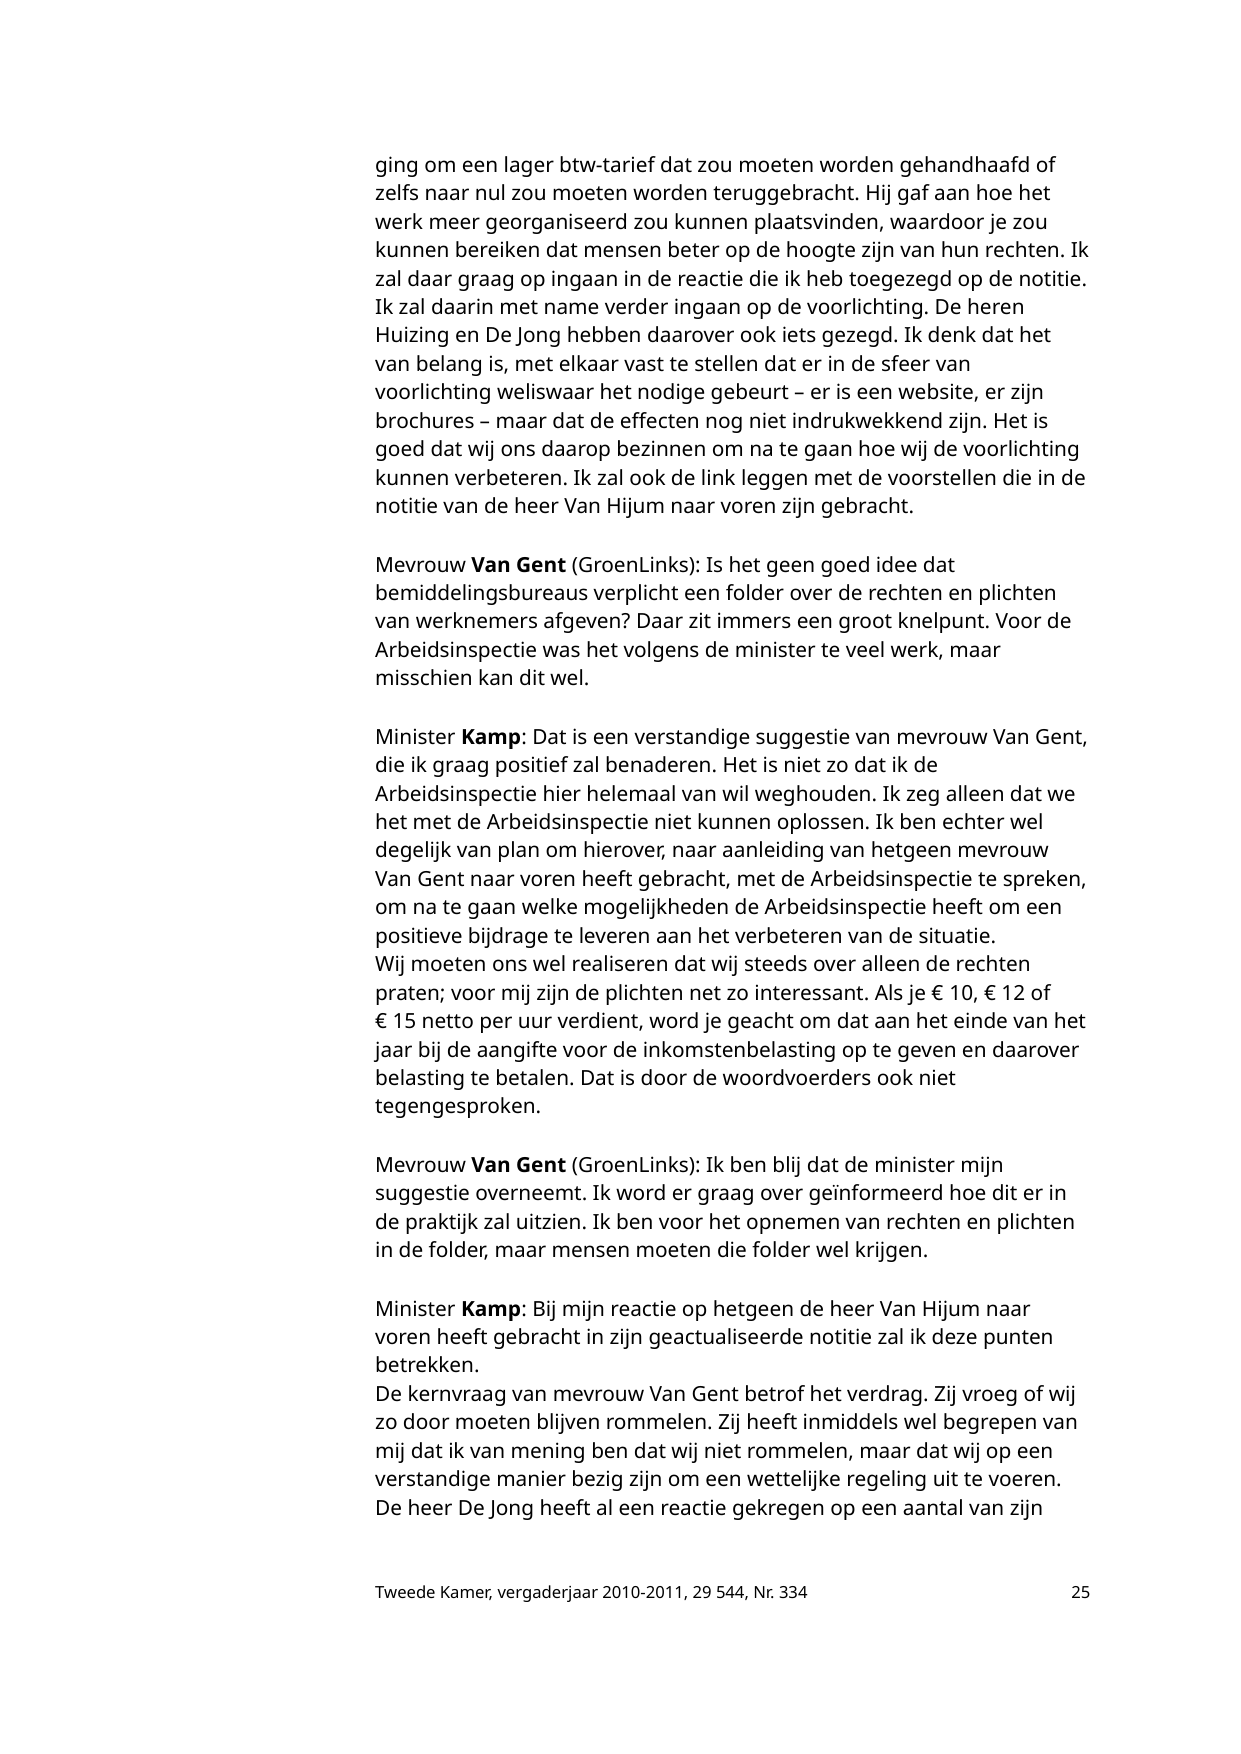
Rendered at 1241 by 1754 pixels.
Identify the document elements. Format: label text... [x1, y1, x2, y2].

text De kernvraag van mevrouw Van Gent betrof het verdrag. Zij vroeg of wij zo door moeten blijven rommelen. Zij heeft inmiddels wel begrepen van mij dat ik van mening ben dat wij niet rommelen, maar dat wij op een verstandige manier bezig zijn om een wettelijke regeling uit te voeren. [375, 1379, 1090, 1493]
text Minister Kamp: Bij mijn reactie op hetgeen de heer Van Hijum naar voren heeft gebracht in zijn geactualiseerde notitie zal ik deze punten betrekken. [375, 1294, 1090, 1379]
text Minister Kamp: Dat is een verstandige suggestie van mevrouw Van Gent, die ik graag positief zal benaderen. Het is niet zo dat ik de Arbeidsinspectie hier helemaal van wil weghouden. Ik zeg alleen dat we het met de Arbeidsinspectie niet kunnen oplossen. Ik ben echter wel degelijk van plan om hierover, naar aanleiding van hetgeen mevrouw Van Gent naar voren heeft gebracht, met de Arbeidsinspectie te spreken, om na te gaan welke mogelijkheden de Arbeidsinspectie heeft om een positieve bijdrage te leveren aan het verbeteren van de situatie. [375, 722, 1090, 949]
text De heer De Jong heeft al een reactie gekregen op een aantal van zijn [375, 1493, 1090, 1521]
text ging om een lager btw-tarief dat zou moeten worden gehandhaafd of zelfs naar nul zou moeten worden teruggebracht. Hij gaf aan hoe het werk meer georganiseerd zou kunnen plaatsvinden, waardoor je zou kunnen bereiken dat mensen beter op de hoogte zijn van hun rechten. Ik zal daar graag op ingaan in de reactie die ik heb toegezegd op de notitie. Ik zal daarin met name verder ingaan op de voorlichting. De heren Huizing en De Jong hebben daarover ook iets gezegd. Ik denk dat het van belang is, met elkaar vast te stellen dat er in de sfeer van voorlichting weliswaar het nodige gebeurt – er is een website, er zijn brochures – maar dat de effecten nog niet indrukwekkend zijn. Het is goed dat wij ons daarop bezinnen om na te gaan hoe wij de voorlichting kunnen verbeteren. Ik zal ook de link leggen met de voorstellen die in de notitie van de heer Van Hijum naar voren zijn gebracht. [375, 150, 1090, 520]
text Mevrouw Van Gent (GroenLinks): Is het geen goed idee dat bemiddelingsbureaus verplicht een folder over de rechten en plichten van werknemers afgeven? Daar zit immers een groot knelpunt. Voor de Arbeidsinspectie was het volgens de minister te veel werk, maar misschien kan dit wel. [375, 550, 1090, 692]
text Mevrouw Van Gent (GroenLinks): Ik ben blij dat de minister mijn suggestie overneemt. Ik word er graag over geïnformeerd hoe dit er in de praktijk zal uitzien. Ik ben voor het opnemen van rechten en plichten in de folder, maar mensen moeten die folder wel krijgen. [375, 1150, 1090, 1264]
text Wij moeten ons wel realiseren dat wij steeds over alleen de rechten praten; voor mij zijn de plichten net zo interessant. Als je € 10, € 12 of € 15 netto per uur verdient, word je geacht om dat aan het einde van het jaar bij de aangifte voor de inkomstenbelasting op te geven en daarover belasting te betalen. Dat is door de woordvoerders ook niet tegengesproken. [375, 949, 1090, 1120]
